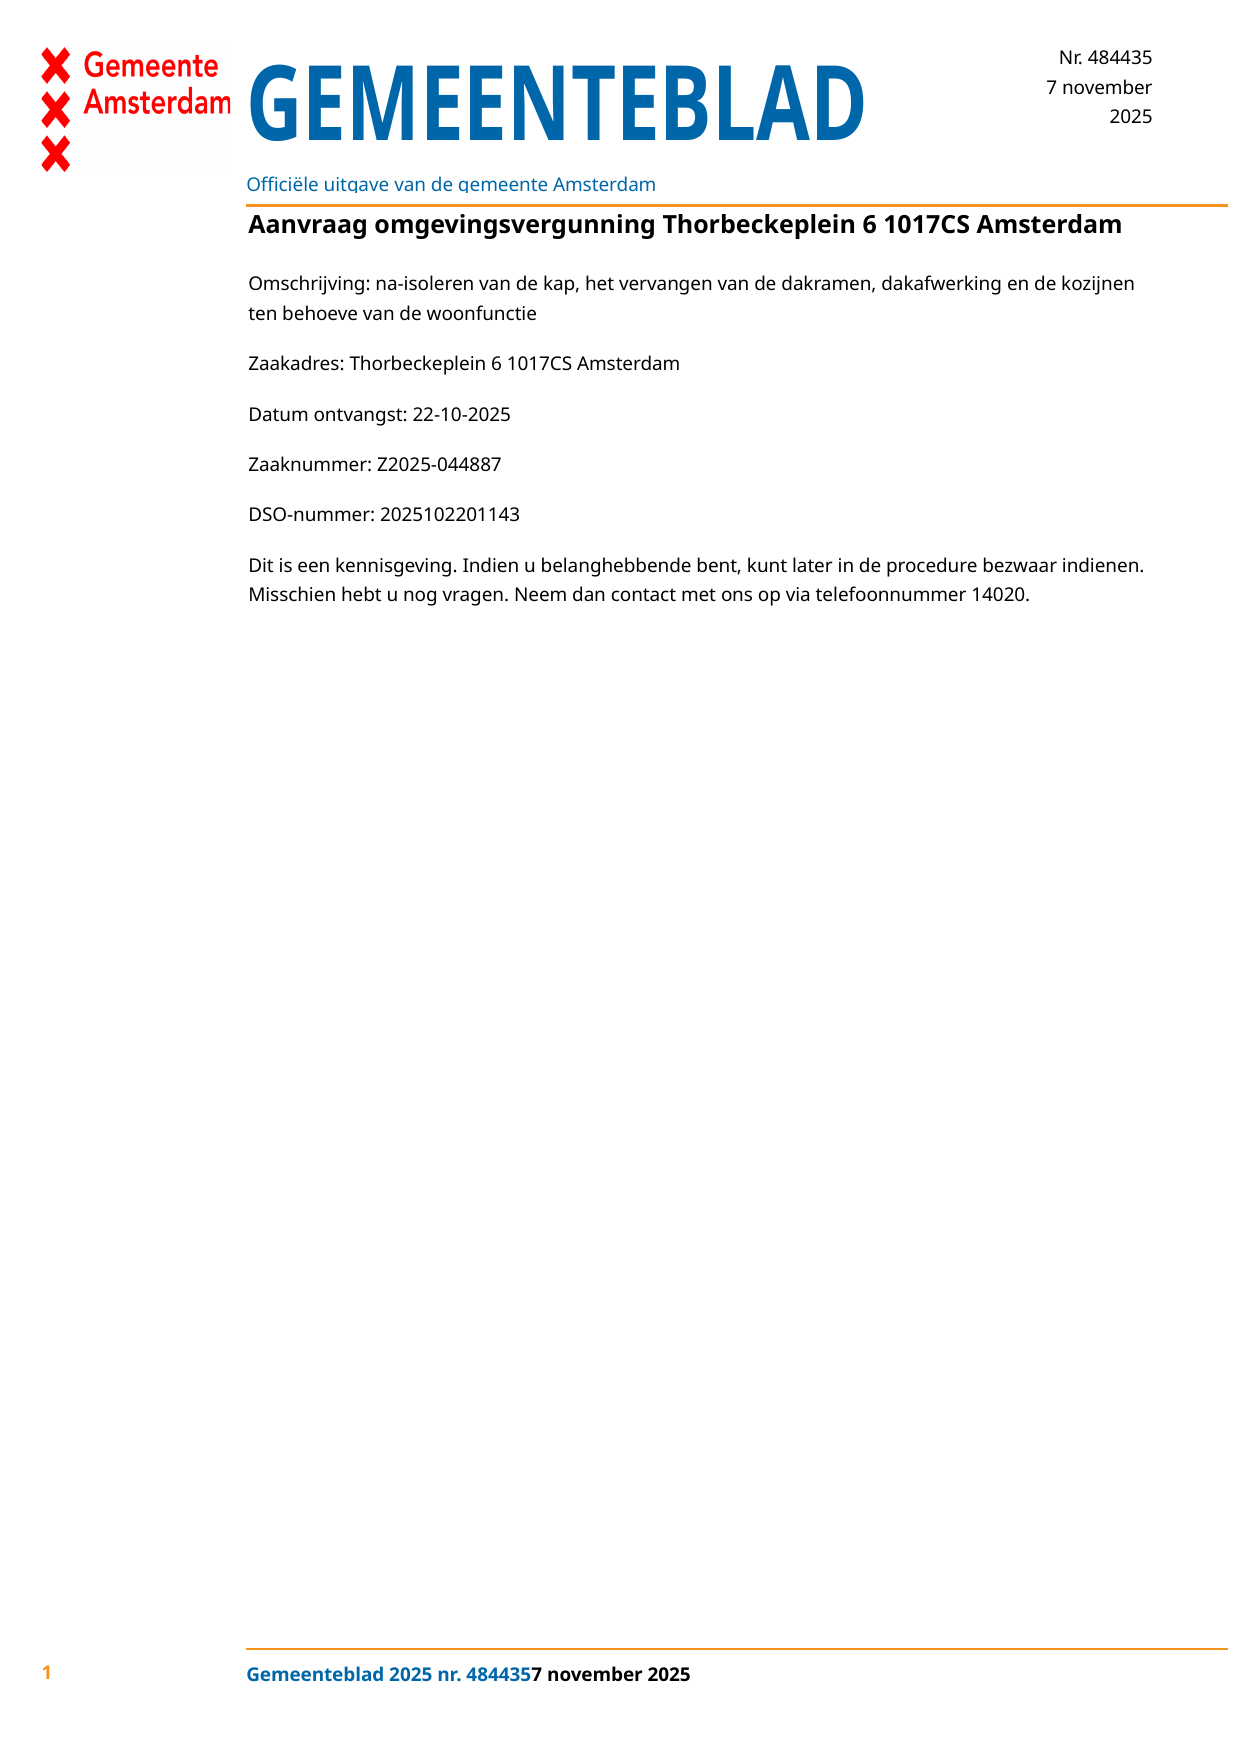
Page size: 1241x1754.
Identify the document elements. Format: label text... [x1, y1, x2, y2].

text Aanvraag omgevingsvergunning Thorbeckeplein 6 1017CS Amsterdam [248, 207, 1152, 241]
text Zaakadres: Thorbeckeplein 6 1017CS Amsterdam [248, 350, 1152, 376]
text Datum ontvangst: 22-10-2025 [248, 401, 1152, 426]
text Omschrijving: na-isoleren van de kap, het vervangen van de dakramen, dakafwerking en de kozijnen ten behoeve van de woonfunctie [248, 270, 1152, 326]
text DSO-nummer: 2025102201143 [248, 502, 1152, 527]
text Dit is een kennisgeving. Indien u belanghebbende bent, kunt later in de procedure bezwaar indienen. Misschien hebt u nog vragen. Neem dan contact met ons op via telefoonnummer 14020. [248, 552, 1152, 607]
picture [41, 47, 231, 172]
text Zaaknummer: Z2025-044887 [248, 451, 1152, 477]
